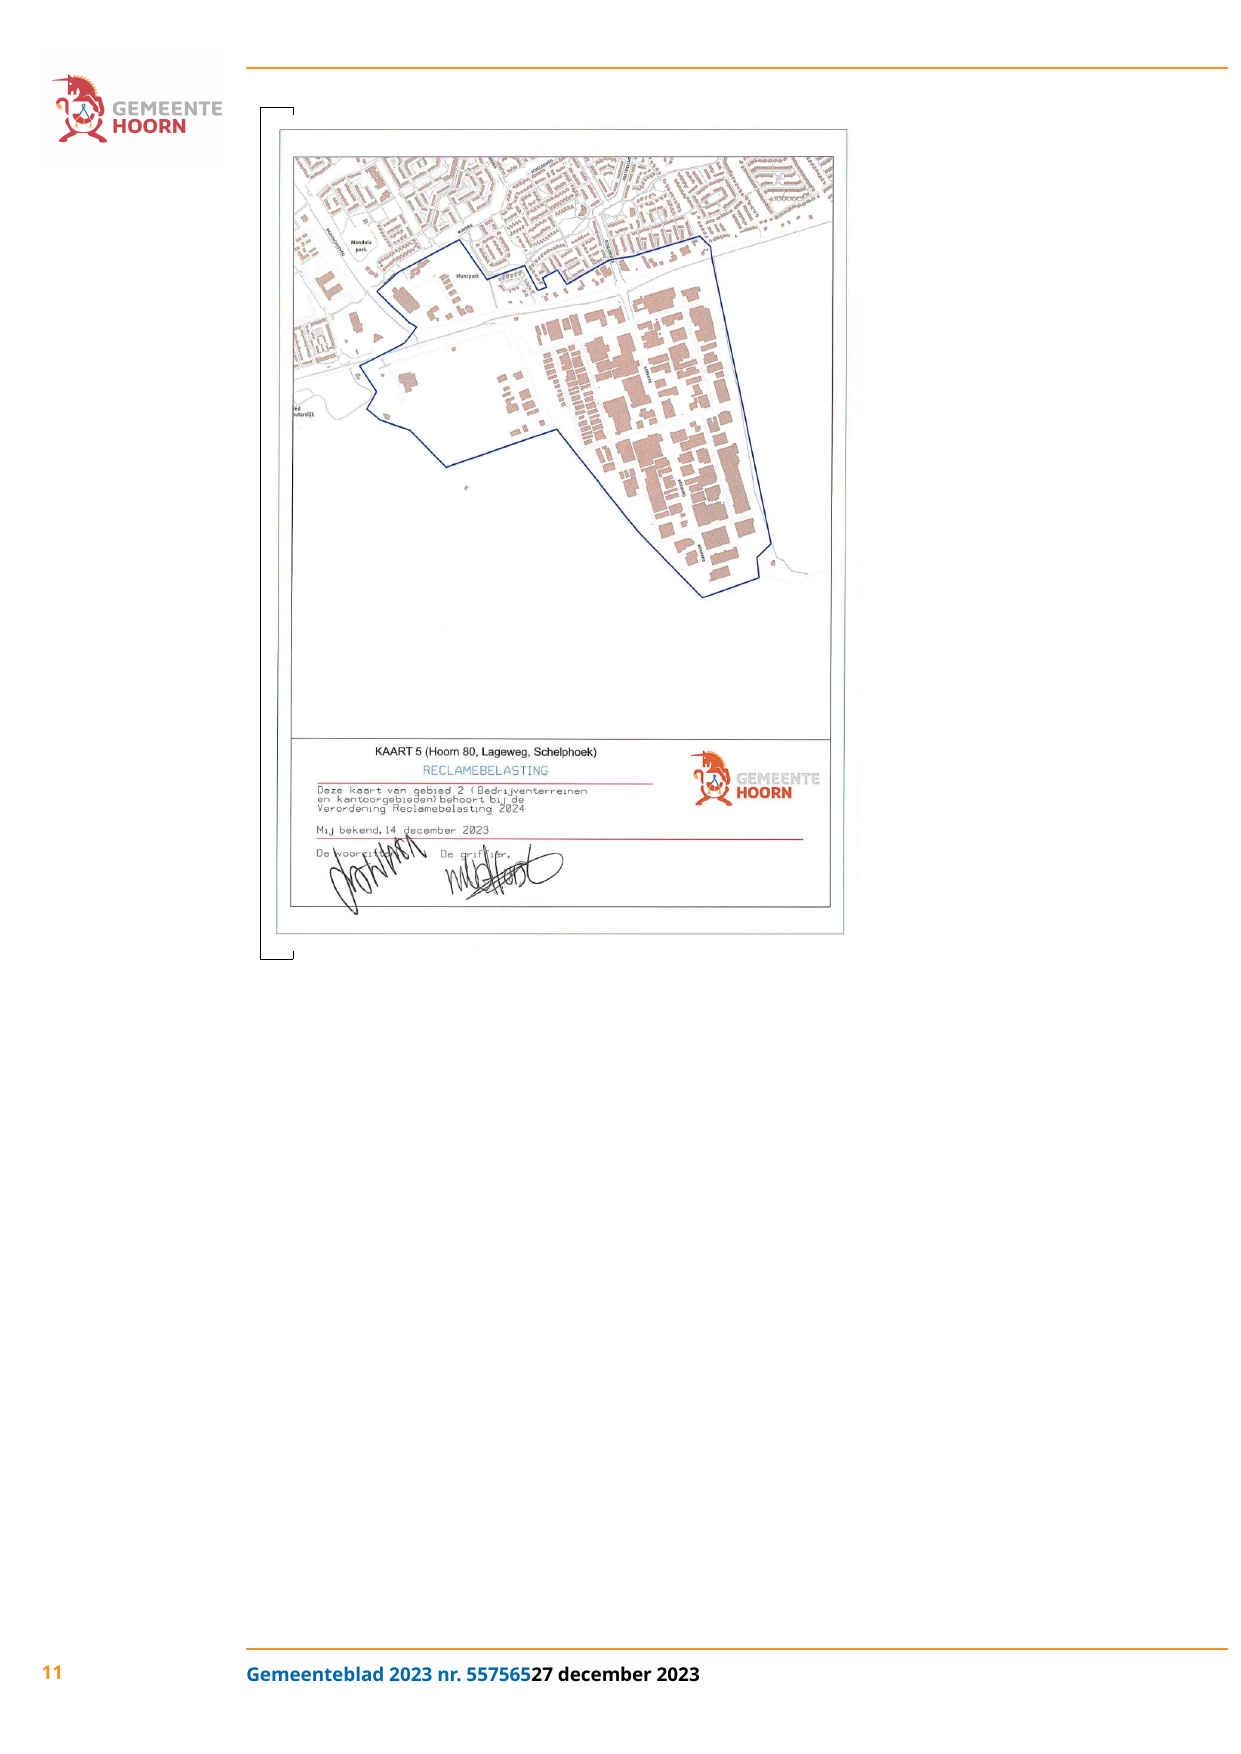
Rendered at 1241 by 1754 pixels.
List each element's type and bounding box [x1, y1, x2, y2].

picture [268, 115, 860, 951]
picture [41, 47, 231, 172]
